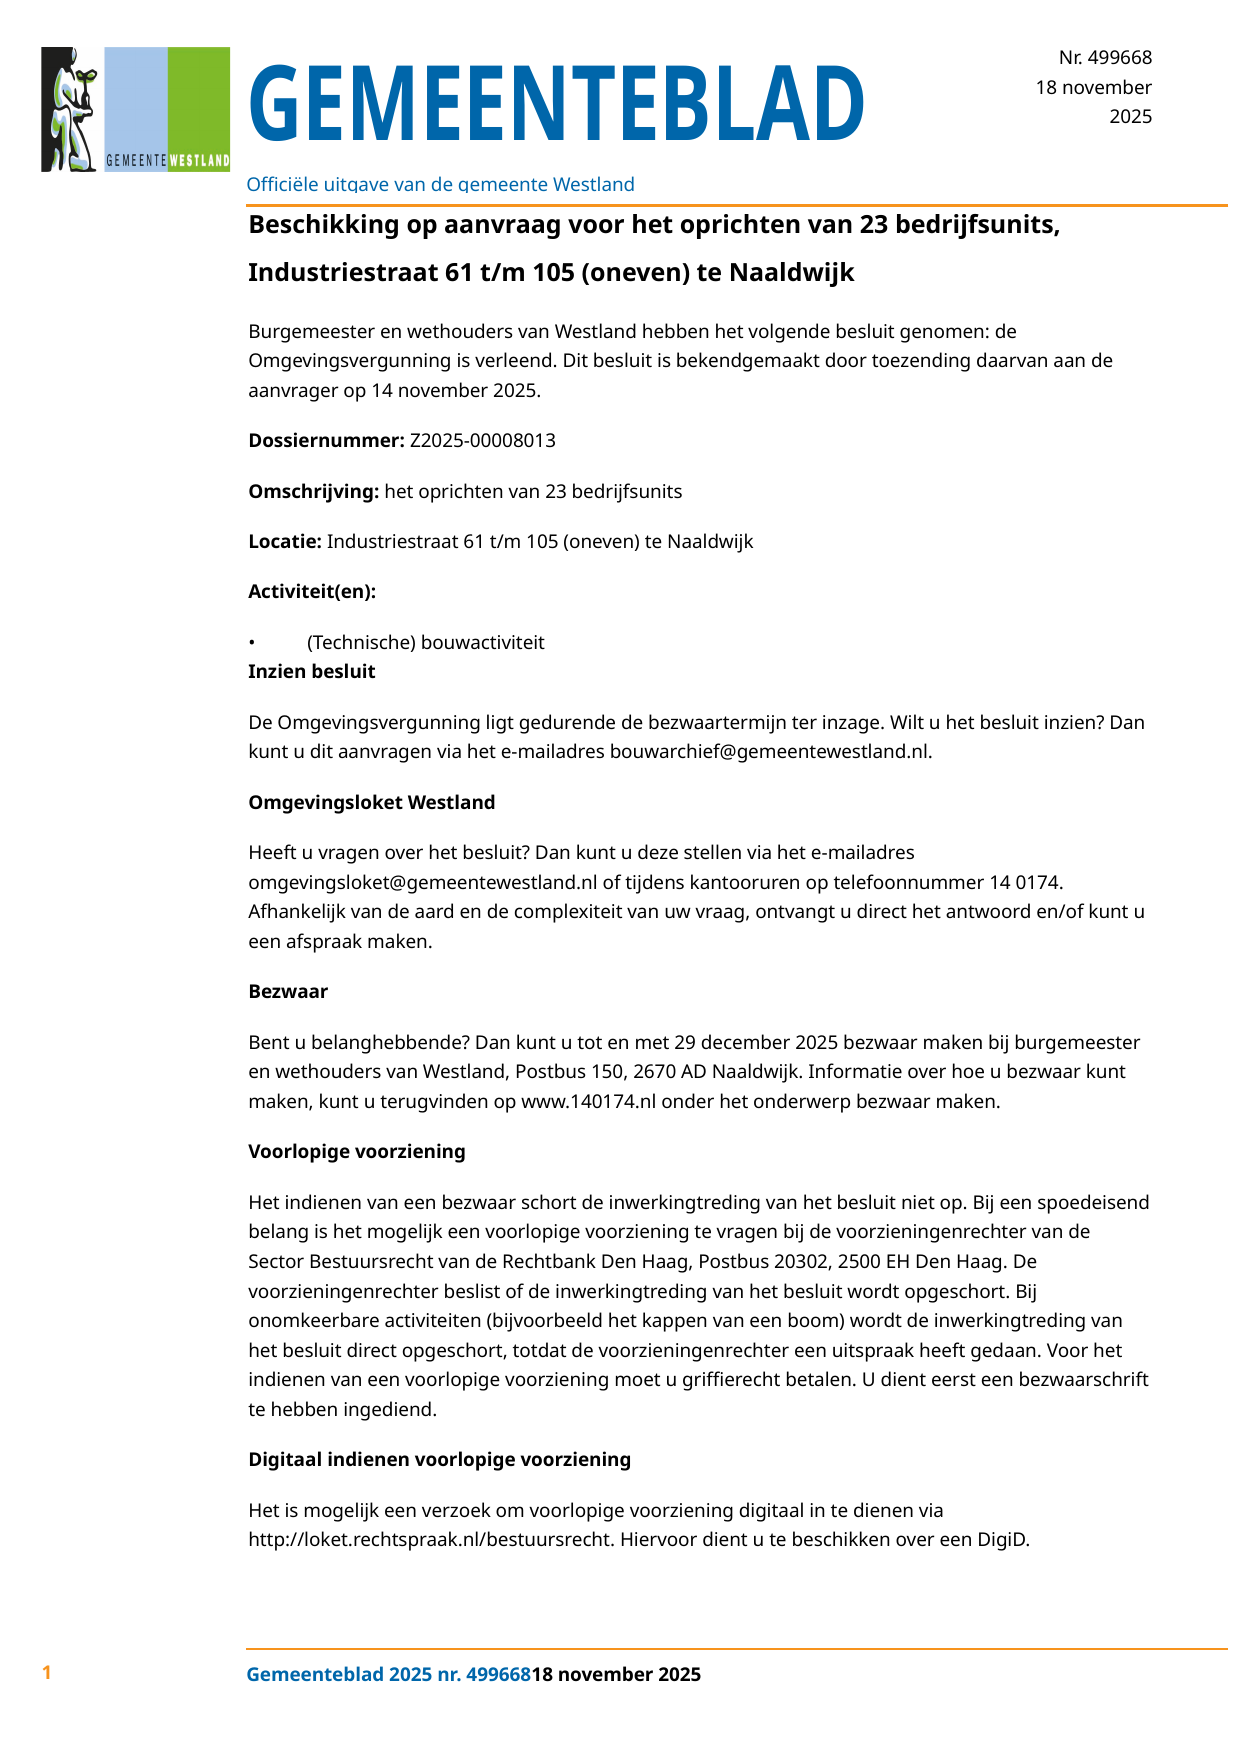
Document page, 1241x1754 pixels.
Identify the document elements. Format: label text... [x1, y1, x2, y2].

text Locatie: Industriestraat 61 t/m 105 (oneven) te Naaldwijk [248, 528, 1152, 554]
text Activiteit(en): [248, 579, 1152, 604]
text Bezwaar [248, 979, 1152, 1004]
text Inzien besluit [248, 659, 1152, 684]
list (Technische) bouwactiviteit [248, 629, 1152, 655]
text Digitaal indienen voorlopige voorziening [248, 1447, 1152, 1472]
text Omgevingsloket Westland [248, 789, 1152, 815]
text Bent u belanghebbende? Dan kunt u tot en met 29 december 2025 bezwaar maken bij burgemeester en wethouders van Westland, Postbus 150, 2670 AD Naaldwijk. Informatie over hoe u bezwaar kunt maken, kunt u terugvinden op www.140174.nl onder het onderwerp bezwaar maken. [248, 1029, 1152, 1114]
text De Omgevingsvergunning ligt gedurende de bezwaartermijn ter inzage. Wilt u het besluit inzien? Dan kunt u dit aanvragen via het e-mailadres bouwarchief@gemeentewestland.nl. [248, 709, 1152, 764]
text Voorlopige voorziening [248, 1139, 1152, 1164]
text Het is mogelijk een verzoek om voorlopige voorziening digitaal in te dienen via http://loket.rechtspraak.nl/bestuursrecht. Hiervoor dient u te beschikken over een DigiD. [248, 1497, 1152, 1552]
text Omschrijving: het oprichten van 23 bedrijfsunits [248, 478, 1152, 504]
text Het indienen van een bezwaar schort de inwerkingtreding van het besluit niet op. Bij een spoedeisend belang is het mogelijk een voorlopige voorziening te vragen bij de voorzieningenrechter van de Sector Bestuursrecht van de Rechtbank Den Haag, Postbus 20302, 2500 EH Den Haag. De voorzieningenrechter beslist of de inwerkingtreding van het besluit wordt opgeschort. Bij onomkeerbare activiteiten (bijvoorbeeld het kappen van een boom) wordt de inwerkingtreding van het besluit direct opgeschort, totdat de voorzieningenrechter een uitspraak heeft gedaan. Voor het indienen van een voorlopige voorziening moet u griffierecht betalen. U dient eerst een bezwaarschrift te hebben ingediend. [248, 1189, 1152, 1422]
text Burgemeester en wethouders van Westland hebben het volgende besluit genomen: de Omgevingsvergunning is verleend. Dit besluit is bekendgemaakt door toezending daarvan aan de aanvrager op 14 november 2025. [248, 318, 1152, 403]
text Heeft u vragen over het besluit? Dan kunt u deze stellen via het e-mailadres omgevingsloket@gemeentewestland.nl of tijdens kantooruren op telefoonnummer 14 0174. Afhankelijk van de aard en de complexiteit van uw vraag, ontvangt u direct het antwoord en/of kunt u een afspraak maken. [248, 839, 1152, 954]
text Dossiernummer: Z2025-00008013 [248, 427, 1152, 453]
text Beschikking op aanvraag voor het oprichten van 23 bedrijfsunits, Industriestraat 61 t/m 105 (oneven) te Naaldwijk [248, 207, 1152, 288]
picture [41, 47, 231, 172]
